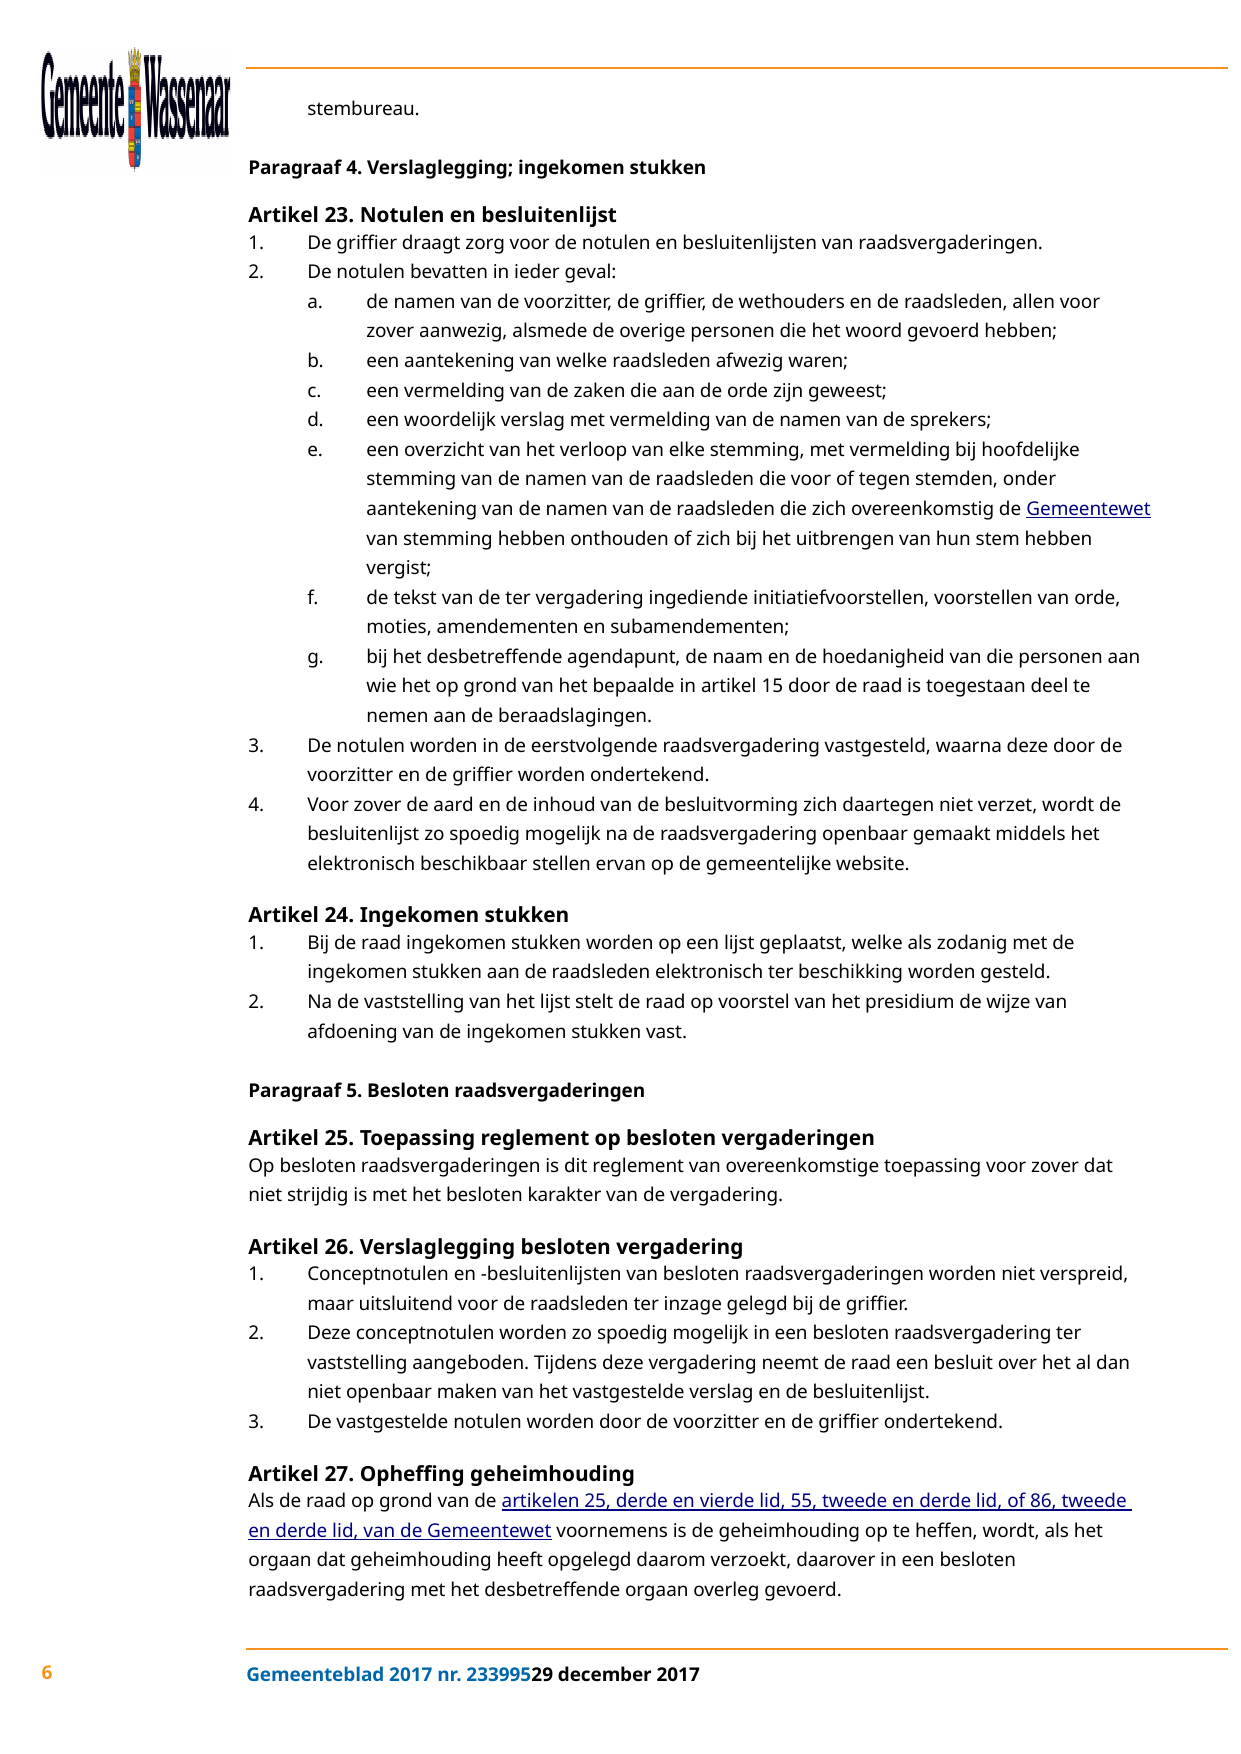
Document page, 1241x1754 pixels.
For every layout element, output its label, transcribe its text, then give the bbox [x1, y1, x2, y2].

text Als de raad op grond van de artikelen 25, derde en vierde lid, 55, tweede en derde lid, of 86, tweede en derde lid, van de Gemeentewet voornemens is de geheimhouding op te heffen, wordt, als het orgaan dat geheimhouding heeft opgelegd daarom verzoekt, daarover in een besloten raadsvergadering met het desbetreffende orgaan overleg gevoerd. [248, 1487, 1152, 1602]
list Voor zover de aard en de inhoud van de besluitvorming zich daartegen niet verzet, wordt de besluitenlijst zo spoedig mogelijk na de raadsvergadering openbaar gemaakt middels het elektronisch beschikbaar stellen ervan op de gemeentelijke website. [248, 791, 1152, 876]
text Artikel 27. Opheffing geheimhouding [248, 1459, 1152, 1487]
text Paragraaf 4. Verslaglegging; ingekomen stukken [248, 154, 1152, 180]
list een aantekening van welke raadsleden afwezig waren; [307, 347, 1152, 373]
text Artikel 23. Notulen en besluitenlijst [248, 201, 1152, 229]
text Op besloten raadsvergaderingen is dit reglement van overeenkomstige toepassing voor zover dat niet strijdig is met het besloten karakter van de vergadering. [248, 1152, 1152, 1207]
list stembureau. [248, 95, 1152, 121]
list De notulen worden in de eerstvolgende raadsvergadering vastgesteld, waarna deze door de voorzitter en de griffier worden ondertekend. [248, 732, 1152, 787]
text Artikel 26. Verslaglegging besloten vergadering [248, 1232, 1152, 1260]
list Conceptnotulen en -besluitenlijsten van besloten raadsvergaderingen worden niet verspreid, maar uitsluitend voor de raadsleden ter inzage gelegd bij de griffier. [248, 1260, 1152, 1316]
list De notulen bevatten in ieder geval: [248, 258, 1152, 284]
list Bij de raad ingekomen stukken worden op een lijst geplaatst, welke als zodanig met de ingekomen stukken aan de raadsleden elektronisch ter beschikking worden gesteld. [248, 929, 1152, 984]
text Artikel 24. Ingekomen stukken [248, 901, 1152, 929]
list de tekst van de ter vergadering ingediende initiatiefvoorstellen, voorstellen van orde, moties, amendementen en subamendementen; [307, 584, 1152, 639]
list een vermelding van de zaken die aan de orde zijn geweest; [307, 377, 1152, 403]
text Paragraaf 5. Besloten raadsvergaderingen [248, 1077, 1152, 1103]
list een overzicht van het verloop van elke stemming, met vermelding bij hoofdelijke stemming van de namen van de raadsleden die voor of tegen stemden, onder aantekening van de namen van de raadsleden die zich overeenkomstig de Gemeentewet van stemming hebben onthouden of zich bij het uitbrengen van hun stem hebben vergist; [307, 436, 1152, 580]
list de namen van de voorzitter, de griffier, de wethouders en de raadsleden, allen voor zover aanwezig, alsmede de overige personen die het woord gevoerd hebben; [307, 288, 1152, 343]
list De griffier draagt zorg voor de notulen en besluitenlijsten van raadsvergaderingen. [248, 229, 1152, 255]
text Artikel 25. Toepassing reglement op besloten vergaderingen [248, 1123, 1152, 1152]
list een woordelijk verslag met vermelding van de namen van de sprekers; [307, 406, 1152, 432]
list Na de vaststelling van het lijst stelt de raad op voorstel van het presidium de wijze van afdoening van de ingekomen stukken vast. [248, 988, 1152, 1043]
list Deze conceptnotulen worden zo spoedig mogelijk in een besloten raadsvergadering ter vaststelling aangeboden. Tijdens deze vergadering neemt de raad een besluit over het al dan niet openbaar maken van het vastgestelde verslag en de besluitenlijst. [248, 1319, 1152, 1404]
picture [41, 47, 231, 172]
list bij het desbetreffende agendapunt, de naam en de hoedanigheid van die personen aan wie het op grond van het bepaalde in artikel 15 door de raad is toegestaan deel te nemen aan de beraadslagingen. [307, 643, 1152, 728]
list De vastgestelde notulen worden door de voorzitter en de griffier ondertekend. [248, 1408, 1152, 1434]
